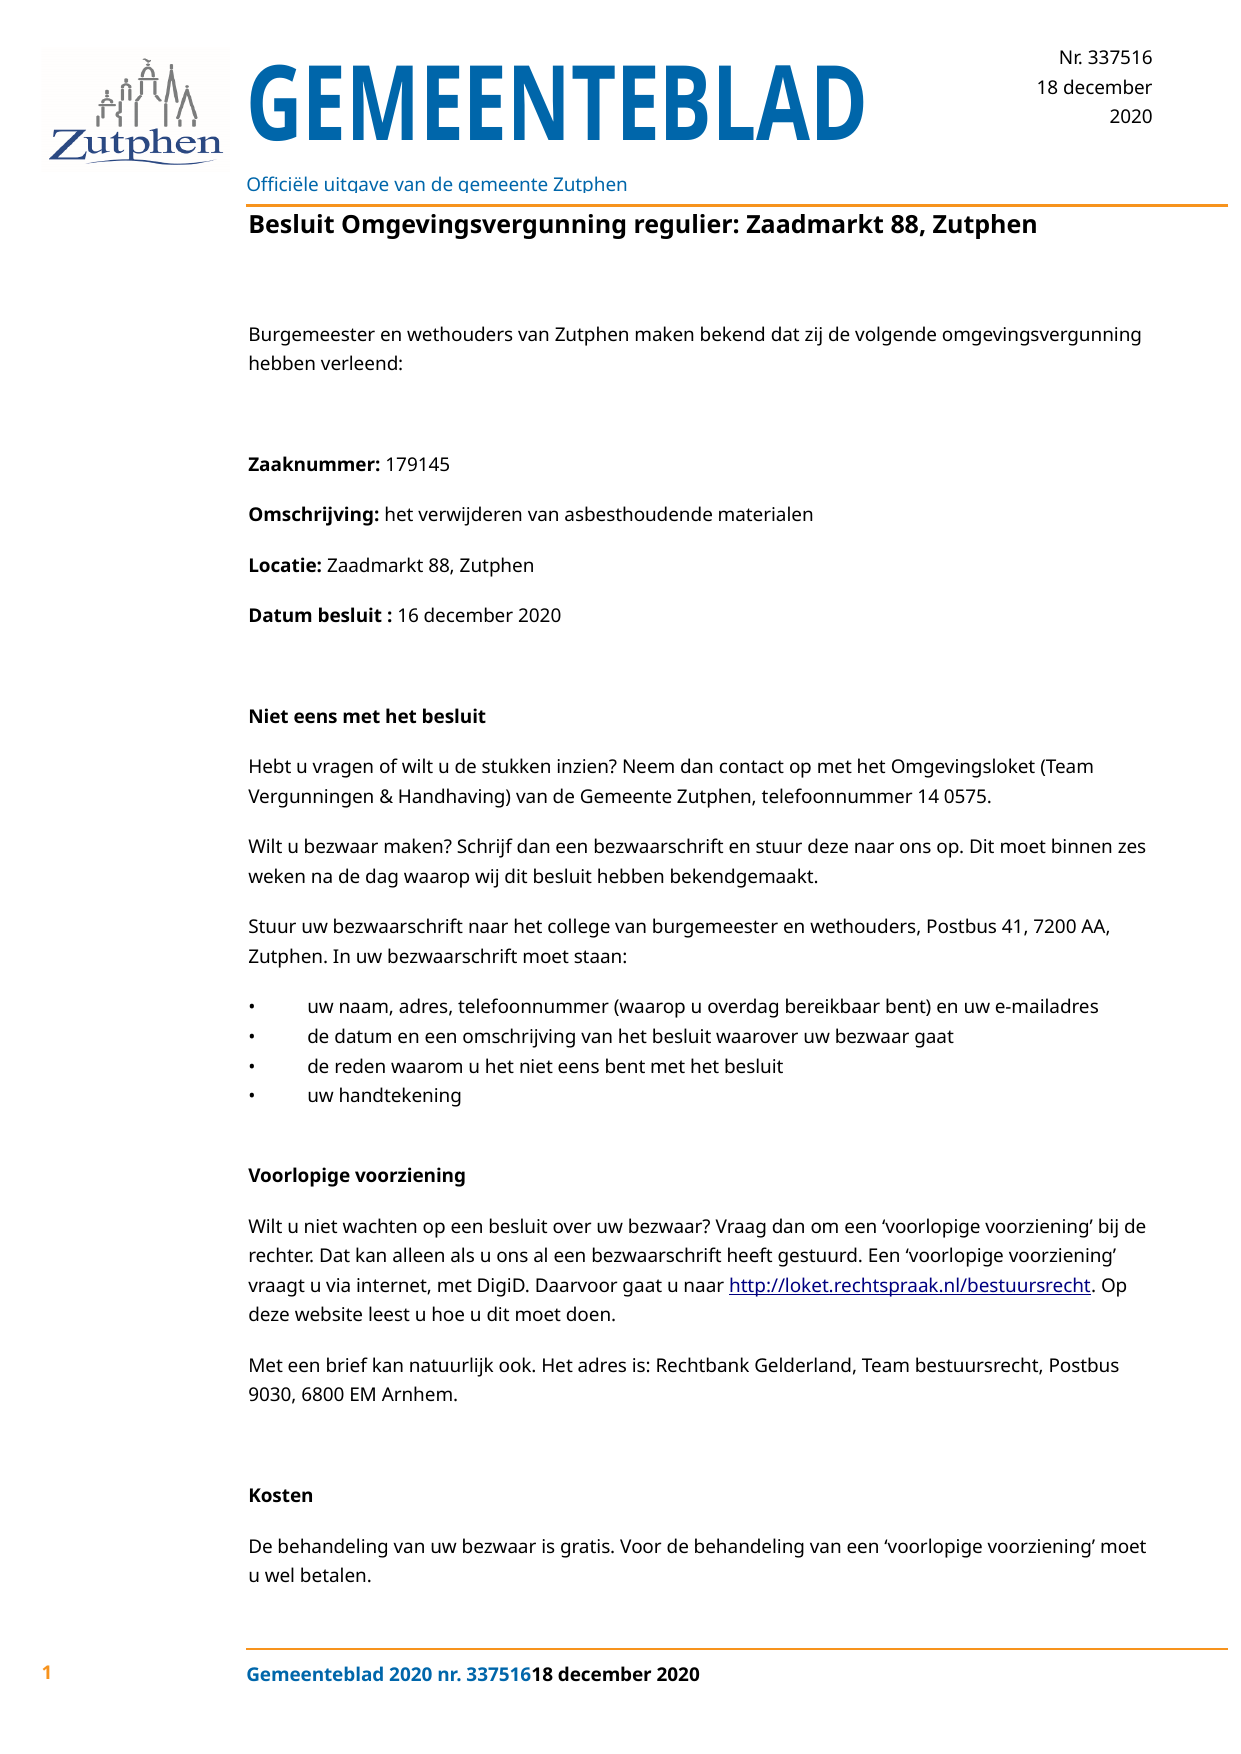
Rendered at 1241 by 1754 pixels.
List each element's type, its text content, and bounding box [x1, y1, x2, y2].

text Locatie: Zaadmarkt 88, Zutphen [248, 552, 1152, 578]
text Met een brief kan natuurlijk ook. Het adres is: Rechtbank Gelderland, Team bestuursrecht, Postbus 9030, 6800 EM Arnhem. [248, 1352, 1152, 1407]
text Zaaknummer: 179145 [248, 451, 1152, 477]
text Niet eens met het besluit [248, 703, 1152, 729]
text Stuur uw bezwaarschrift naar het college van burgemeester en wethouders, Postbus 41, 7200 AA, Zutphen. In uw bezwaarschrift moet staan: [248, 914, 1152, 969]
text Voorlopige voorziening [248, 1162, 1152, 1188]
text Kosten [248, 1482, 1152, 1508]
text Besluit Omgevingsvergunning regulier: Zaadmarkt 88, Zutphen [248, 207, 1152, 241]
list uw handtekening [248, 1082, 1152, 1108]
text Hebt u vragen of wilt u de stukken inzien? Neem dan contact op met het Omgevingsloket (Team Vergunningen & Handhaving) van de Gemeente Zutphen, telefoonnummer 14 0575. [248, 754, 1152, 809]
text Datum besluit : 16 december 2020 [248, 602, 1152, 628]
text Wilt u bezwaar maken? Schrijf dan een bezwaarschrift en stuur deze naar ons op. Dit moet binnen zes weken na de dag waarop wij dit besluit hebben bekendgemaakt. [248, 834, 1152, 889]
list de reden waarom u het niet eens bent met het besluit [248, 1053, 1152, 1078]
text Burgemeester en wethouders van Zutphen maken bekend dat zij de volgende omgevingsvergunning hebben verleend: [248, 321, 1152, 376]
list uw naam, adres, telefoonnummer (waarop u overdag bereikbaar bent) en uw e-mailadres [248, 994, 1152, 1019]
list de datum en een omschrijving van het besluit waarover uw bezwaar gaat [248, 1023, 1152, 1049]
text Omschrijving: het verwijderen van asbesthoudende materialen [248, 502, 1152, 527]
picture [41, 47, 231, 172]
text Wilt u niet wachten op een besluit over uw bezwaar? Vraag dan om een ‘voorlopige voorziening’ bij de rechter. Dat kan alleen als u ons al een bezwaarschrift heeft gestuurd. Een ‘voorlopige voorziening’ vraagt u via internet, met DigiD. Daarvoor gaat u naar http://loket.rechtspraak.nl/bestuursrecht. Op deze website leest u hoe u dit moet doen. [248, 1213, 1152, 1327]
text De behandeling van uw bezwaar is gratis. Voor de behandeling van een ‘voorlopige voorziening’ moet u wel betalen. [248, 1533, 1152, 1588]
